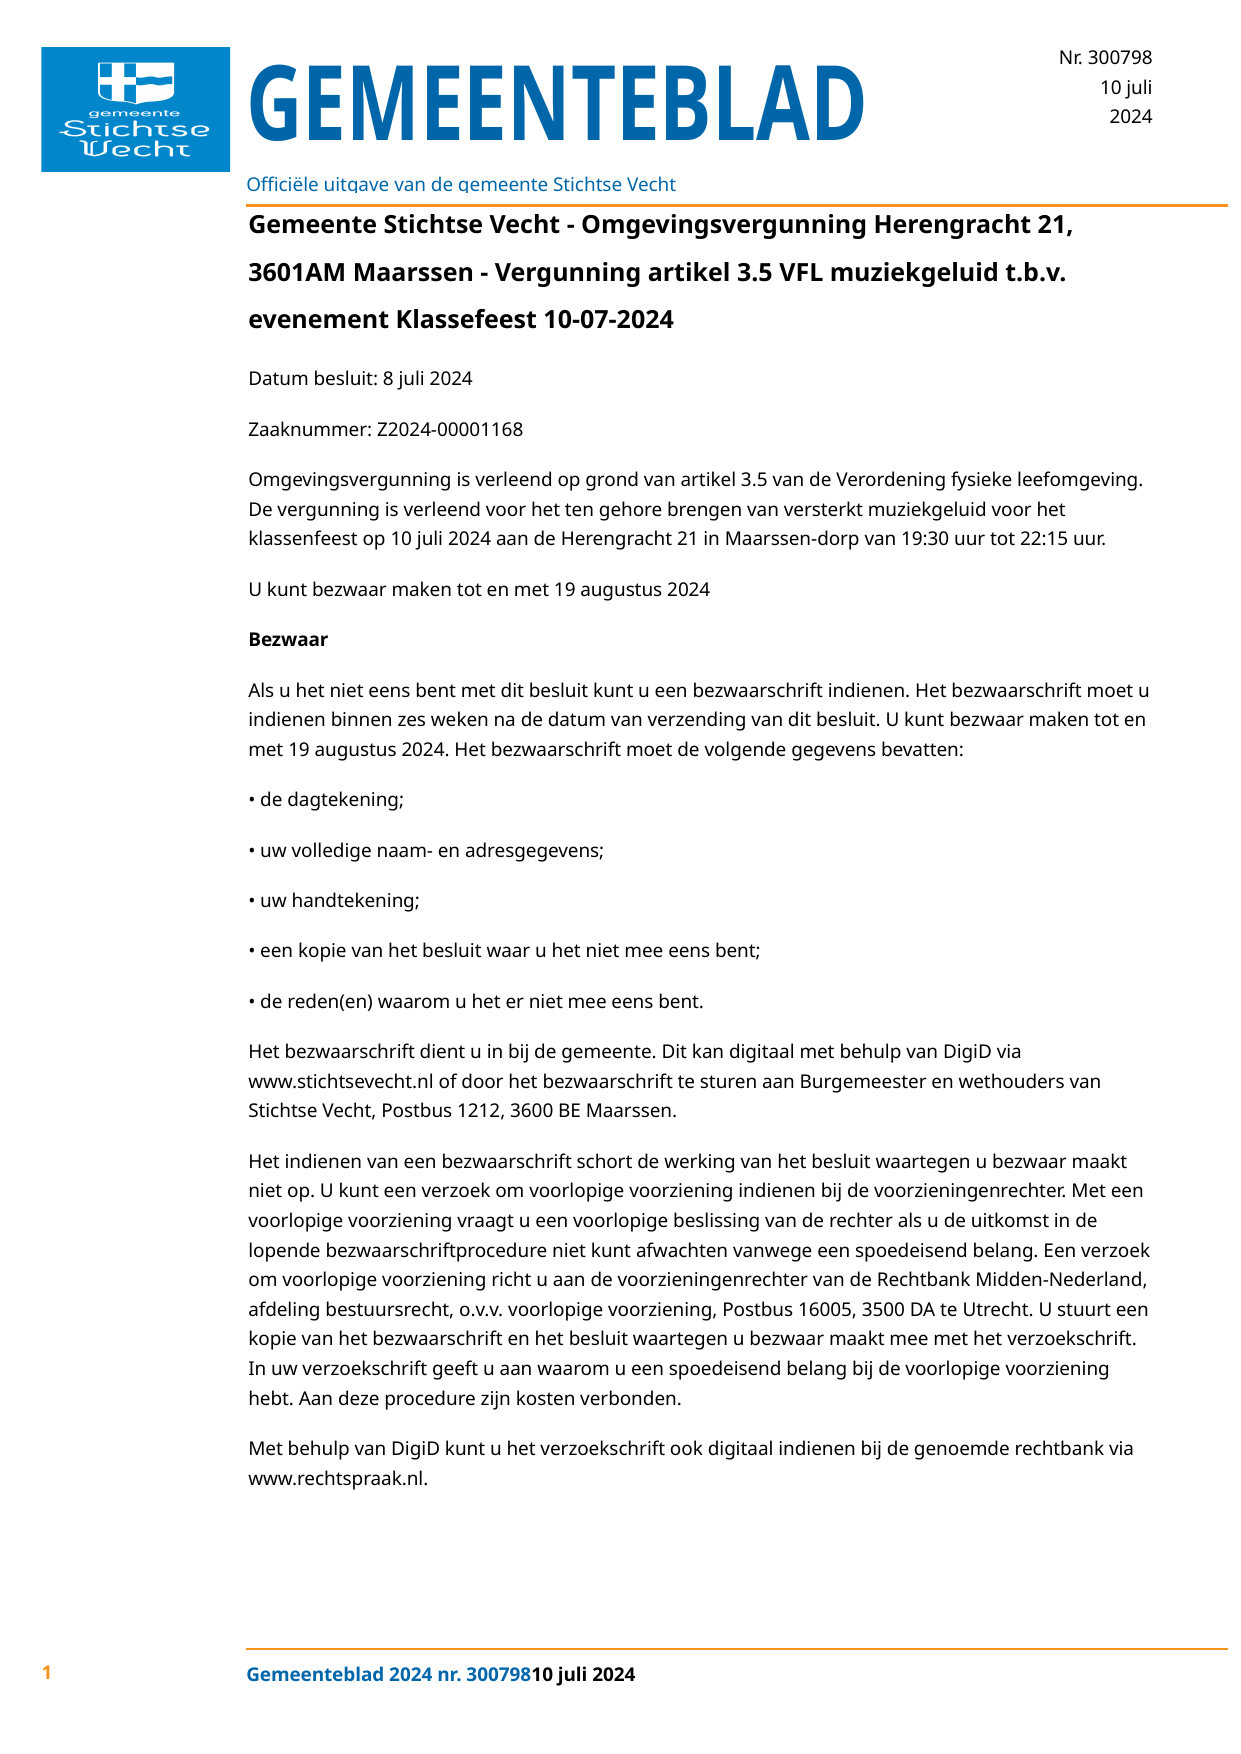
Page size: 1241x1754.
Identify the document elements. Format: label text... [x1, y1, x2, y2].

text • de dagtekening; [248, 786, 1152, 812]
text Datum besluit: 8 juli 2024 [248, 366, 1152, 391]
text • uw handtekening; [248, 887, 1152, 913]
text Bezwaar [248, 626, 1152, 652]
text • de reden(en) waarom u het er niet mee eens bent. [248, 988, 1152, 1014]
text Zaaknummer: Z2024-00001168 [248, 416, 1152, 442]
picture [99, 63, 135, 101]
picture [137, 63, 174, 103]
text • uw volledige naam- en adresgegevens; [248, 837, 1152, 862]
text Als u het niet eens bent met dit besluit kunt u een bezwaarschrift indienen. Het bezwaarschrift moet u indienen binnen zes weken na de datum van verzending van dit besluit. U kunt bezwaar maken tot en met 19 augustus 2024. Het bezwaarschrift moet de volgende gegevens bevatten: [248, 677, 1152, 762]
text • een kopie van het besluit waar u het niet mee eens bent; [248, 938, 1152, 963]
text U kunt bezwaar maken tot en met 19 augustus 2024 [248, 576, 1152, 602]
text Gemeente Stichtse Vecht - Omgevingsvergunning Herengracht 21, 3601AM Maarssen - Vergunning artikel 3.5 VFL muziekgeluid t.b.v. evenement Klassefeest 10-07-2024 [248, 207, 1152, 336]
text Omgevingsvergunning is verleend op grond van artikel 3.5 van de Verordening fysieke leefomgeving. De vergunning is verleend voor het ten gehore brengen van versterkt muziekgeluid voor het klassenfeest op 10 juli 2024 aan de Herengracht 21 in Maarssen-dorp van 19:30 uur tot 22:15 uur. [248, 466, 1152, 551]
text Het indienen van een bezwaarschrift schort de werking van het besluit waartegen u bezwaar maakt niet op. U kunt een verzoek om voorlopige voorziening indienen bij de voorzieningenrechter. Met een voorlopige voorziening vraagt u een voorlopige beslissing van de rechter als u de uitkomst in de lopende bezwaarschriftprocedure niet kunt afwachten vanwege een spoedeisend belang. Een verzoek om voorlopige voorziening richt u aan de voorzieningenrechter van de Rechtbank Midden-Nederland, afdeling bestuursrecht, o.v.v. voorlopige voorziening, Postbus 16005, 3500 DA te Utrecht. U stuurt een kopie van het bezwaarschrift en het besluit waartegen u bezwaar maakt mee met het verzoekschrift. In uw verzoekschrift geeft u aan waarom u een spoedeisend belang bij de voorlopige voorziening hebt. Aan deze procedure zijn kosten verbonden. [248, 1148, 1152, 1410]
text Met behulp van DigiD kunt u het verzoekschrift ook digitaal indienen bij de genoemde rechtbank via www.rechtspraak.nl. [248, 1435, 1152, 1490]
text Het bezwaarschrift dient u in bij de gemeente. Dit kan digitaal met behulp van DigiD via www.stichtsevecht.nl of door het bezwaarschrift te sturen aan Burgemeester en wethouders van Stichtse Vecht, Postbus 1212, 3600 BE Maarssen. [248, 1038, 1152, 1123]
